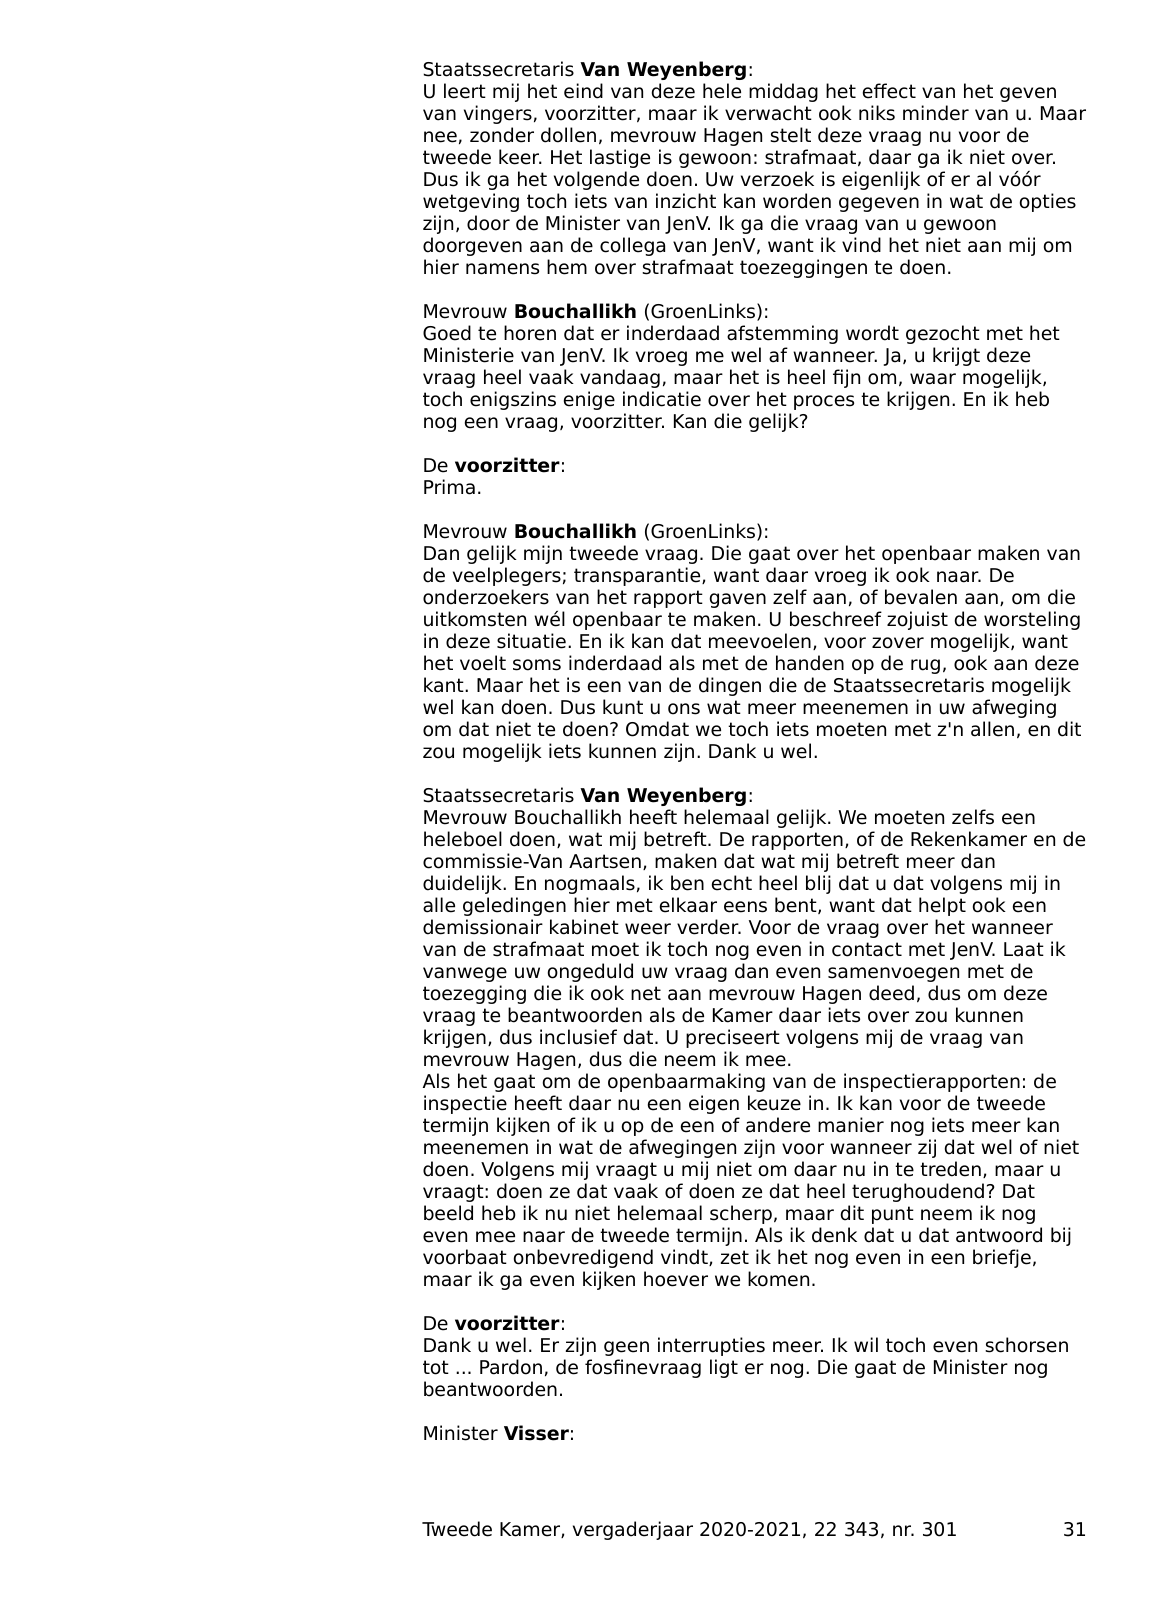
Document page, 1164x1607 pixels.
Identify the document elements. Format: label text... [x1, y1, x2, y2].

text Dank u wel. Er zijn geen interrupties meer. Ik wil toch even schorsen tot ... Pardon, de fosfinevraag ligt er nog. Die gaat de Minister nog beantwoorden. [422, 1335, 1087, 1401]
text Prima. [422, 477, 1087, 499]
text Mevrouw Bouchallikh (GroenLinks): [422, 521, 1087, 543]
text Als het gaat om de openbaarmaking van de inspectierapporten: de inspectie heeft daar nu een eigen keuze in. Ik kan voor de tweede termijn kijken of ik u op de een of andere manier nog iets meer kan meenemen in wat de afwegingen zijn voor wanneer zij dat wel of niet doen. Volgens mij vraagt u mij niet om daar nu in te treden, maar u vraagt: doen ze dat vaak of doen ze dat heel terughoudend? Dat beeld heb ik nu niet helemaal scherp, maar dit punt neem ik nog even mee naar de tweede termijn. Als ik denk dat u dat antwoord bij voorbaat onbevredigend vindt, zet ik het nog even in een briefje, maar ik ga even kijken hoever we komen. [422, 1071, 1087, 1291]
text U leert mij het eind van deze hele middag het effect van het geven van vingers, voorzitter, maar ik verwacht ook niks minder van u. Maar nee, zonder dollen, mevrouw Hagen stelt deze vraag nu voor de tweede keer. Het lastige is gewoon: strafmaat, daar ga ik niet over. Dus ik ga het volgende doen. Uw verzoek is eigenlijk of er al vóór wetgeving toch iets van inzicht kan worden gegeven in wat de opties zijn, door de Minister van JenV. Ik ga die vraag van u gewoon doorgeven aan de collega van JenV, want ik vind het niet aan mij om hier namens hem over strafmaat toezeggingen te doen. [422, 81, 1087, 279]
text Staatssecretaris Van Weyenberg: [422, 785, 1087, 807]
text Staatssecretaris Van Weyenberg: [422, 59, 1087, 81]
text De voorzitter: [422, 455, 1087, 477]
text Mevrouw Bouchallikh (GroenLinks): [422, 301, 1087, 323]
text Minister Visser: [422, 1423, 1087, 1445]
text Mevrouw Bouchallikh heeft helemaal gelijk. We moeten zelfs een heleboel doen, wat mij betreft. De rapporten, of de Rekenkamer en de commissie-Van Aartsen, maken dat wat mij betreft meer dan duidelijk. En nogmaals, ik ben echt heel blij dat u dat volgens mij in alle geledingen hier met elkaar eens bent, want dat helpt ook een demissionair kabinet weer verder. Voor de vraag over het wanneer van de strafmaat moet ik toch nog even in contact met JenV. Laat ik vanwege uw ongeduld uw vraag dan even samenvoegen met de toezegging die ik ook net aan mevrouw Hagen deed, dus om deze vraag te beantwoorden als de Kamer daar iets over zou kunnen krijgen, dus inclusief dat. U preciseert volgens mij de vraag van mevrouw Hagen, dus die neem ik mee. [422, 807, 1087, 1071]
text Dan gelijk mijn tweede vraag. Die gaat over het openbaar maken van de veelplegers; transparantie, want daar vroeg ik ook naar. De onderzoekers van het rapport gaven zelf aan, of bevalen aan, om die uitkomsten wél openbaar te maken. U beschreef zojuist de worsteling in deze situatie. En ik kan dat meevoelen, voor zover mogelijk, want het voelt soms inderdaad als met de handen op de rug, ook aan deze kant. Maar het is een van de dingen die de Staatssecretaris mogelijk wel kan doen. Dus kunt u ons wat meer meenemen in uw afweging om dat niet te doen? Omdat we toch iets moeten met z'n allen, en dit zou mogelijk iets kunnen zijn. Dank u wel. [422, 543, 1087, 763]
text Goed te horen dat er inderdaad afstemming wordt gezocht met het Ministerie van JenV. Ik vroeg me wel af wanneer. Ja, u krijgt deze vraag heel vaak vandaag, maar het is heel fijn om, waar mogelijk, toch enigszins enige indicatie over het proces te krijgen. En ik heb nog een vraag, voorzitter. Kan die gelijk? [422, 323, 1087, 433]
text De voorzitter: [422, 1313, 1087, 1335]
